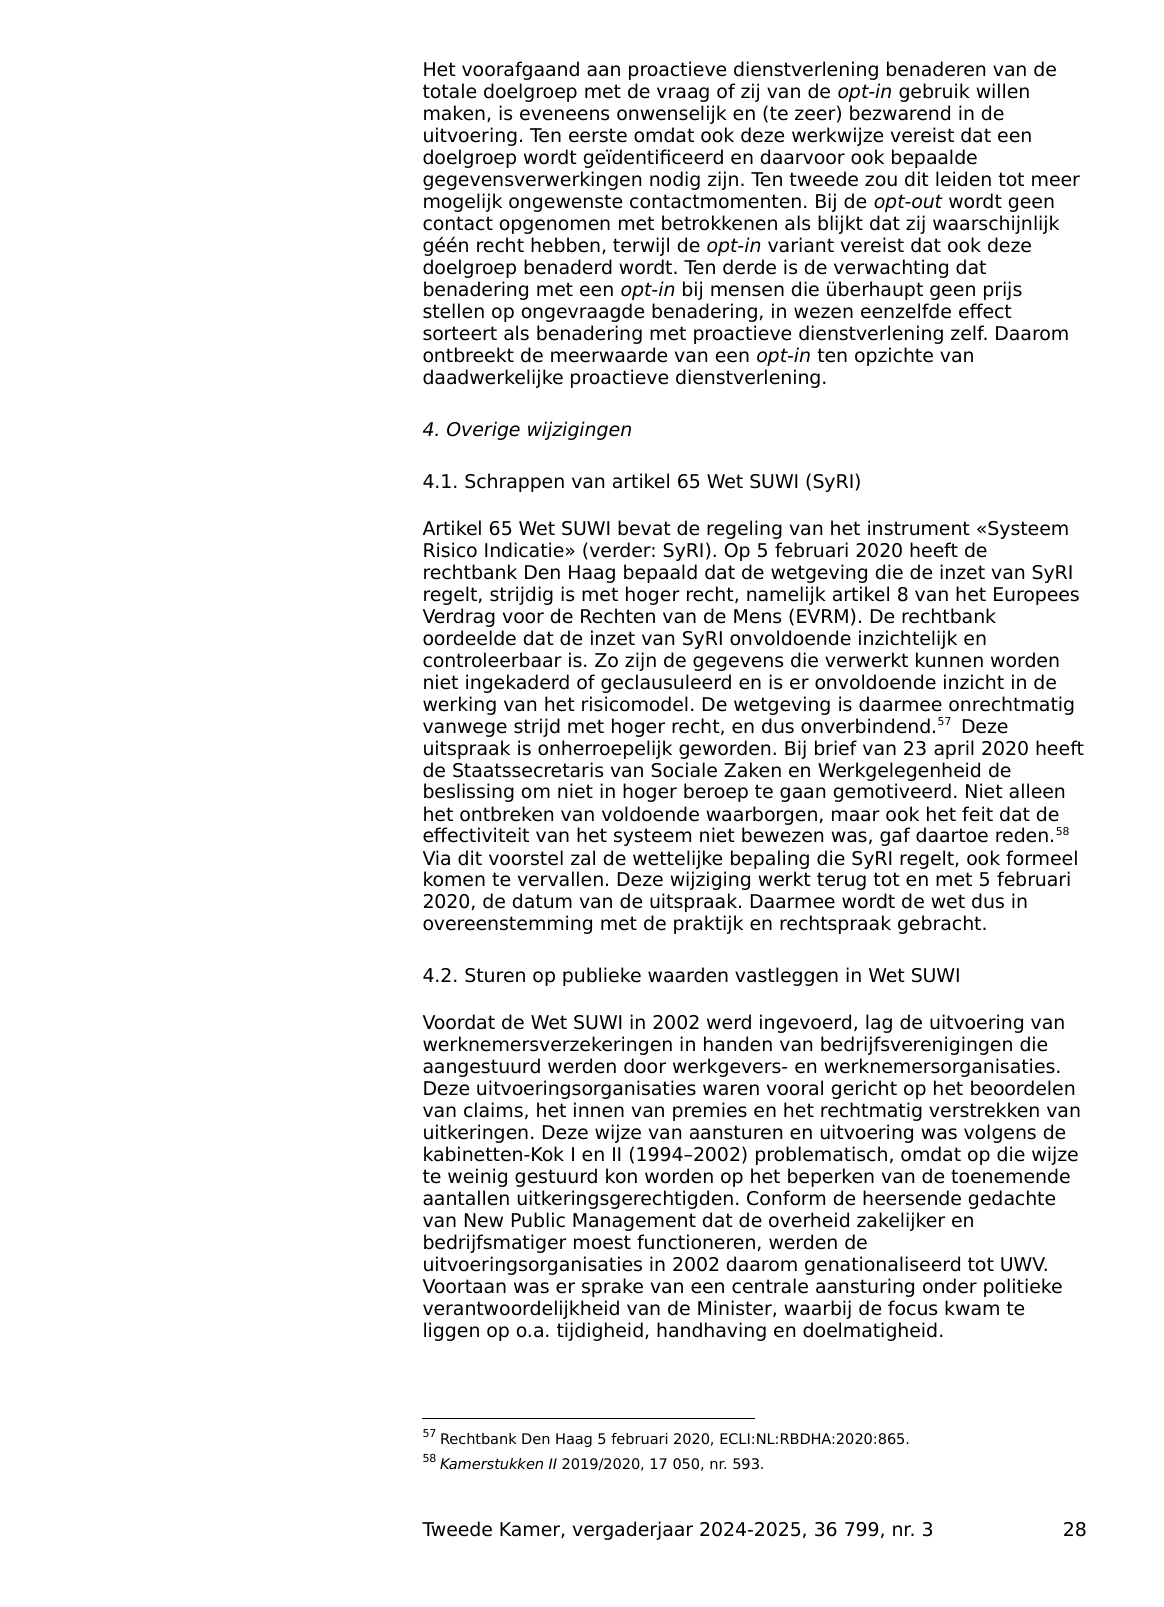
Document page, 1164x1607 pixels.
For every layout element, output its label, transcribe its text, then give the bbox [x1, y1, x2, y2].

text Het voorafgaand aan proactieve dienstverlening benaderen van de totale doelgroep met de vraag of zij van de opt-in gebruik willen maken, is eveneens onwenselijk en (te zeer) bezwarend in de uitvoering. Ten eerste omdat ook deze werkwijze vereist dat een doelgroep wordt geïdentificeerd en daarvoor ook bepaalde gegevensverwerkingen nodig zijn. Ten tweede zou dit leiden tot meer mogelijk ongewenste contactmomenten. Bij de opt-out wordt geen contact opgenomen met betrokkenen als blijkt dat zij waarschijnlijk géén recht hebben, terwijl de opt-in variant vereist dat ook deze doelgroep benaderd wordt. Ten derde is de verwachting dat benadering met een opt-in bij mensen die überhaupt geen prijs stellen op ongevraagde benadering, in wezen eenzelfde effect sorteert als benadering met proactieve dienstverlening zelf. Daarom ontbreekt de meerwaarde van een opt-in ten opzichte van daadwerkelijke proactieve dienstverlening. [422, 59, 1087, 389]
text Kamerstukken II 2019/2020, 17 050, nr. 593. [422, 1452, 1087, 1474]
text Artikel 65 Wet SUWI bevat de regeling van het instrument «Systeem Risico Indicatie» (verder: SyRI). Op 5 februari 2020 heeft de rechtbank Den Haag bepaald dat de wetgeving die de inzet van SyRI regelt, strijdig is met hoger recht, namelijk artikel 8 van het Europees Verdrag voor de Rechten van de Mens (EVRM). De rechtbank oordeelde dat de inzet van SyRI onvoldoende inzichtelijk en controleerbaar is. Zo zijn de gegevens die verwerkt kunnen worden niet ingekaderd of geclausuleerd en is er onvoldoende inzicht in de werking van het risicomodel. De wetgeving is daarmee onrechtmatig vanwege strijd met hoger recht, en dus onverbindend. Deze uitspraak is onherroepelijk geworden. Bij brief van 23 april 2020 heeft de Staatssecretaris van Sociale Zaken en Werkgelegenheid de beslissing om niet in hoger beroep te gaan gemotiveerd. Niet alleen het ontbreken van voldoende waarborgen, maar ook het feit dat de effectiviteit van het systeem niet bewezen was, gaf daartoe reden. Via dit voorstel zal de wettelijke bepaling die SyRI regelt, ook formeel komen te vervallen. Deze wijziging werkt terug tot en met 5 februari 2020, de datum van de uitspraak. Daarmee wordt de wet dus in overeenstemming met de praktijk en rechtspraak gebracht. [422, 518, 1087, 935]
subtitle 4. Overige wijzigingen [422, 419, 1087, 441]
subtitle 4.2. Sturen op publieke waarden vastleggen in Wet SUWI [422, 965, 1087, 987]
text Rechtbank Den Haag 5 februari 2020, ECLI:NL:RBDHA:2020:865. [422, 1427, 1087, 1449]
text Voordat de Wet SUWI in 2002 werd ingevoerd, lag de uitvoering van werknemersverzekeringen in handen van bedrijfsverenigingen die aangestuurd werden door werkgevers- en werknemersorganisaties. Deze uitvoeringsorganisaties waren vooral gericht op het beoordelen van claims, het innen van premies en het rechtmatig verstrekken van uitkeringen. Deze wijze van aansturen en uitvoering was volgens de kabinetten-Kok I en II (1994–2002) problematisch, omdat op die wijze te weinig gestuurd kon worden op het beperken van de toenemende aantallen uitkeringsgerechtigden. Conform de heersende gedachte van New Public Management dat de overheid zakelijker en bedrijfsmatiger moest functioneren, werden de uitvoeringsorganisaties in 2002 daarom genationaliseerd tot UWV. Voortaan was er sprake van een centrale aansturing onder politieke verantwoordelijkheid van de Minister, waarbij de focus kwam te liggen op o.a. tijdigheid, handhaving en doelmatigheid. [422, 1012, 1087, 1342]
subtitle 4.1. Schrappen van artikel 65 Wet SUWI (SyRI) [422, 471, 1087, 493]
